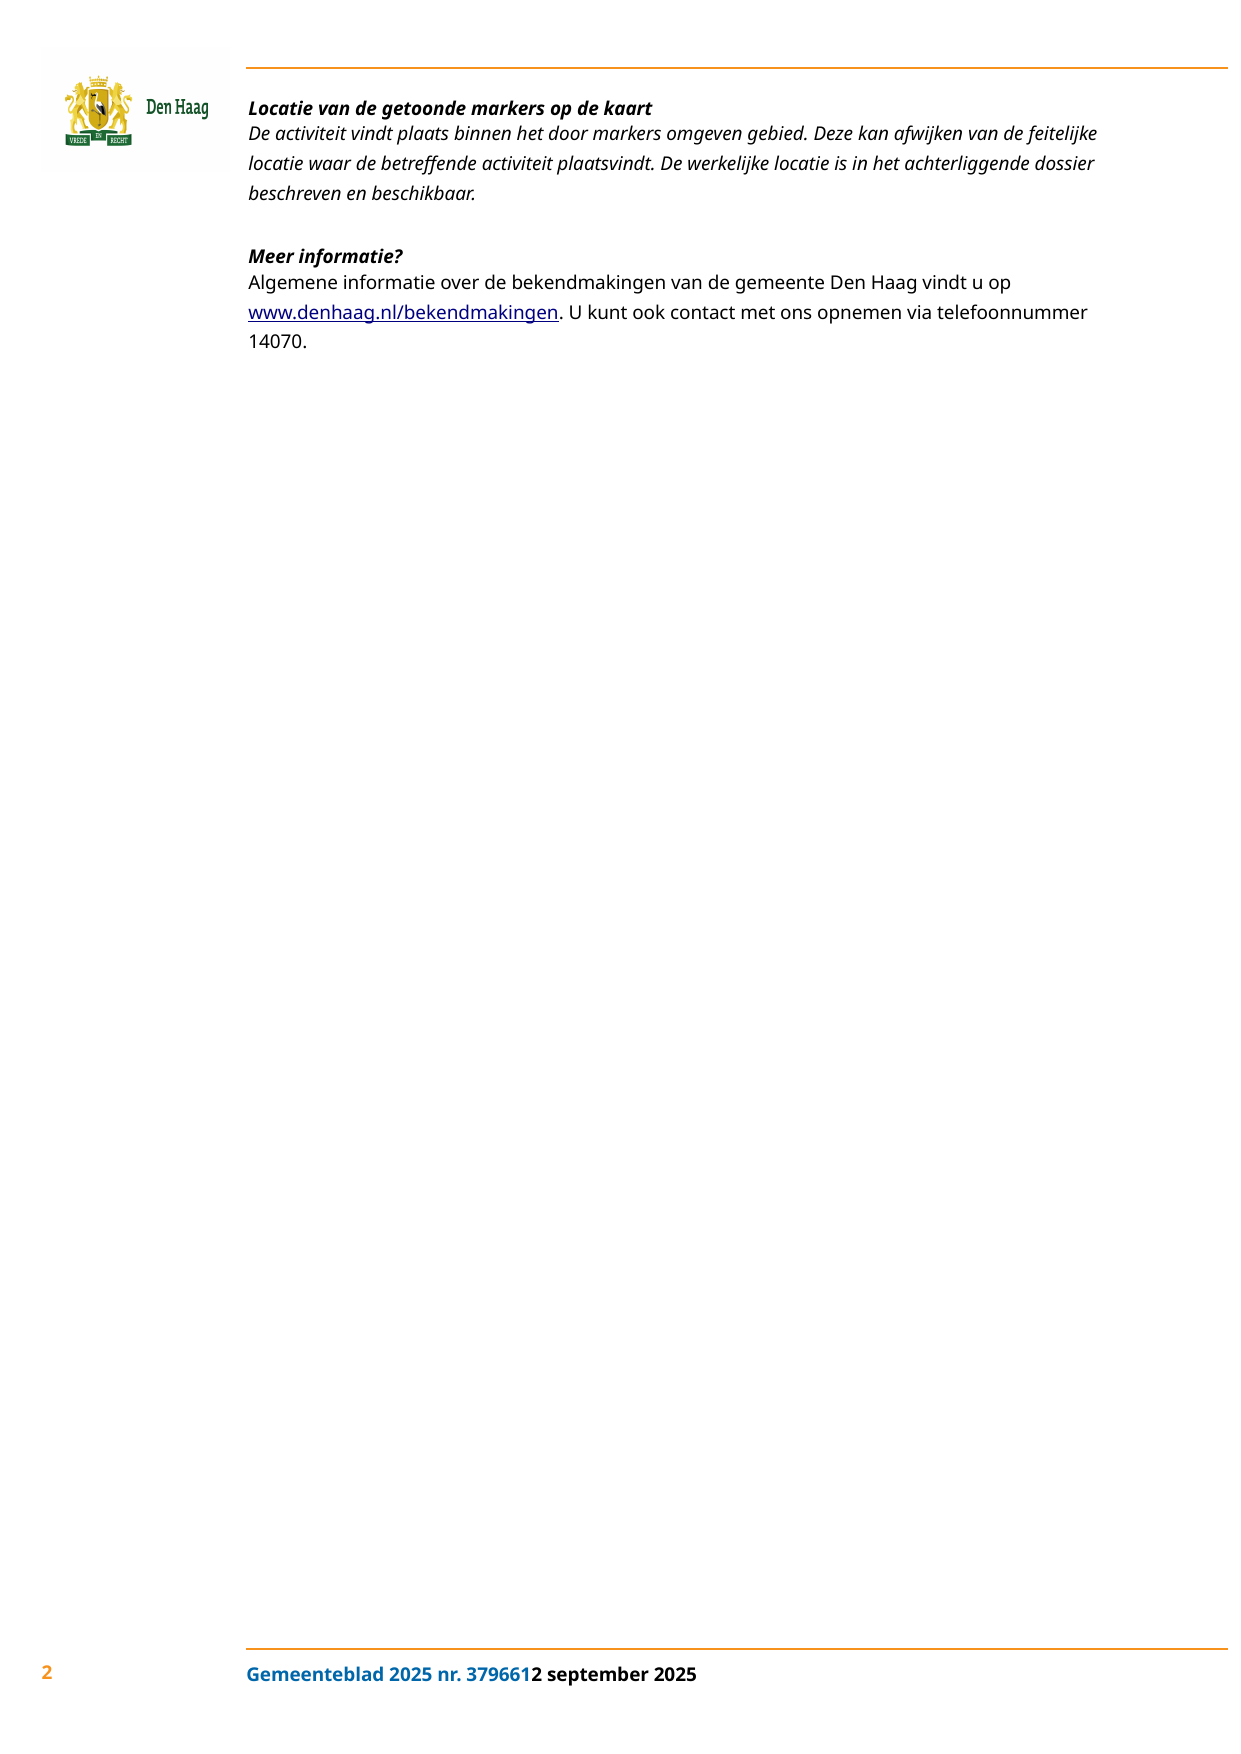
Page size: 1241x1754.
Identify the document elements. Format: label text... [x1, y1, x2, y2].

text Meer informatie? [248, 244, 1152, 269]
text Algemene informatie over de bekendmakingen van de gemeente Den Haag vindt u op www.denhaag.nl/bekendmakingen. U kunt ook contact met ons opnemen via telefoonnummer 14070. [248, 269, 1152, 354]
text Locatie van de getoonde markers op de kaart [248, 95, 1152, 121]
picture [41, 47, 231, 172]
text De activiteit vindt plaats binnen het door markers omgeven gebied. Deze kan afwijken van de feitelijke locatie waar de betreffende activiteit plaatsvindt. De werkelijke locatie is in het achterliggende dossier beschreven en beschikbaar. [248, 121, 1152, 205]
